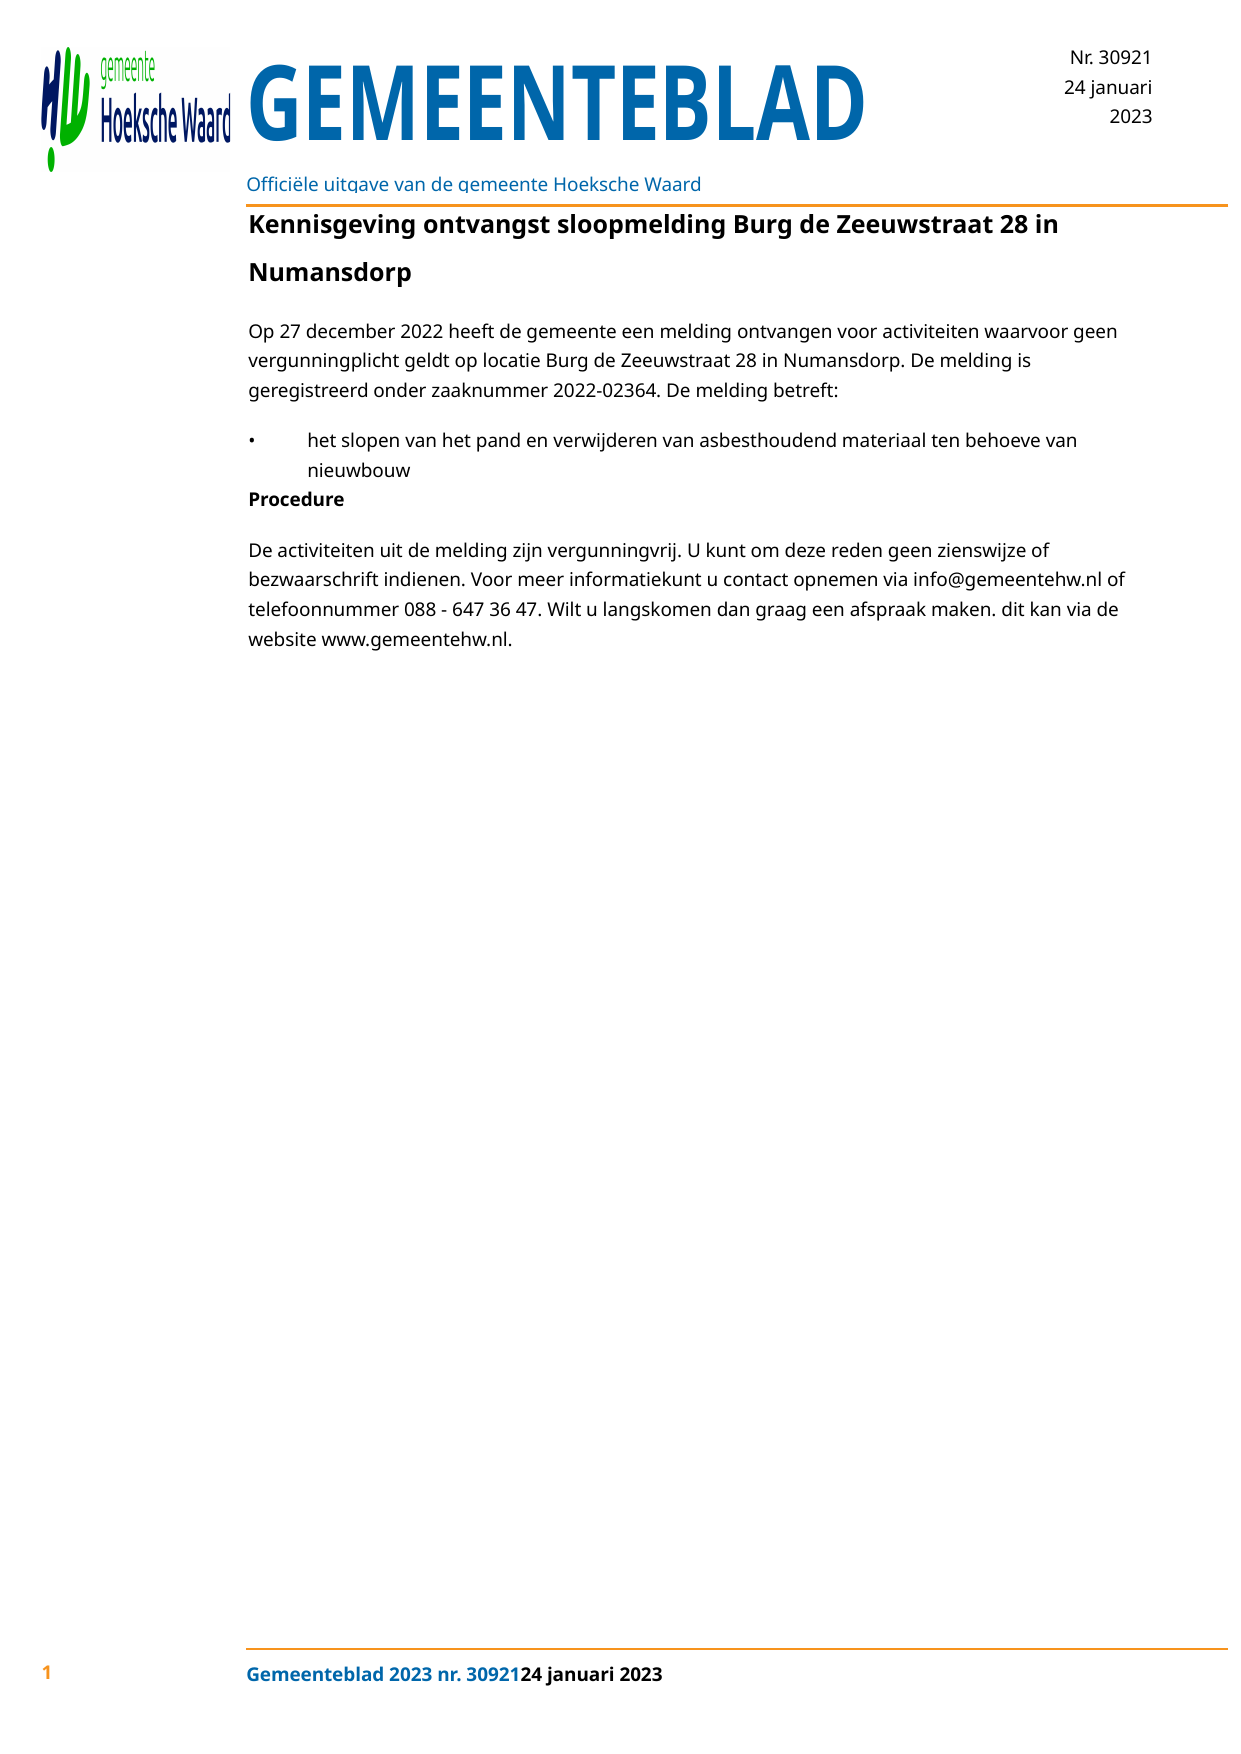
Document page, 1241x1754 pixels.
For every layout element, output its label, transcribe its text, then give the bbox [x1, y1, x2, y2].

list het slopen van het pand en verwijderen van asbesthoudend materiaal ten behoeve van nieuwbouw [248, 427, 1152, 483]
text De activiteiten uit de melding zijn vergunningvrij. U kunt om deze reden geen zienswijze of bezwaarschrift indienen. Voor meer informatiekunt u contact opnemen via info@gemeentehw.nl of telefoonnummer 088 - 647 36 47. Wilt u langskomen dan graag een afspraak maken. dit kan via de website www.gemeentehw.nl. [248, 537, 1152, 652]
text Kennisgeving ontvangst sloopmelding Burg de Zeeuwstraat 28 in Numansdorp [248, 207, 1152, 288]
text Procedure [248, 487, 1152, 512]
picture [41, 47, 231, 172]
text Op 27 december 2022 heeft de gemeente een melding ontvangen voor activiteiten waarvoor geen vergunningplicht geldt op locatie Burg de Zeeuwstraat 28 in Numansdorp. De melding is geregistreerd onder zaaknummer 2022-02364. De melding betreft: [248, 318, 1152, 403]
